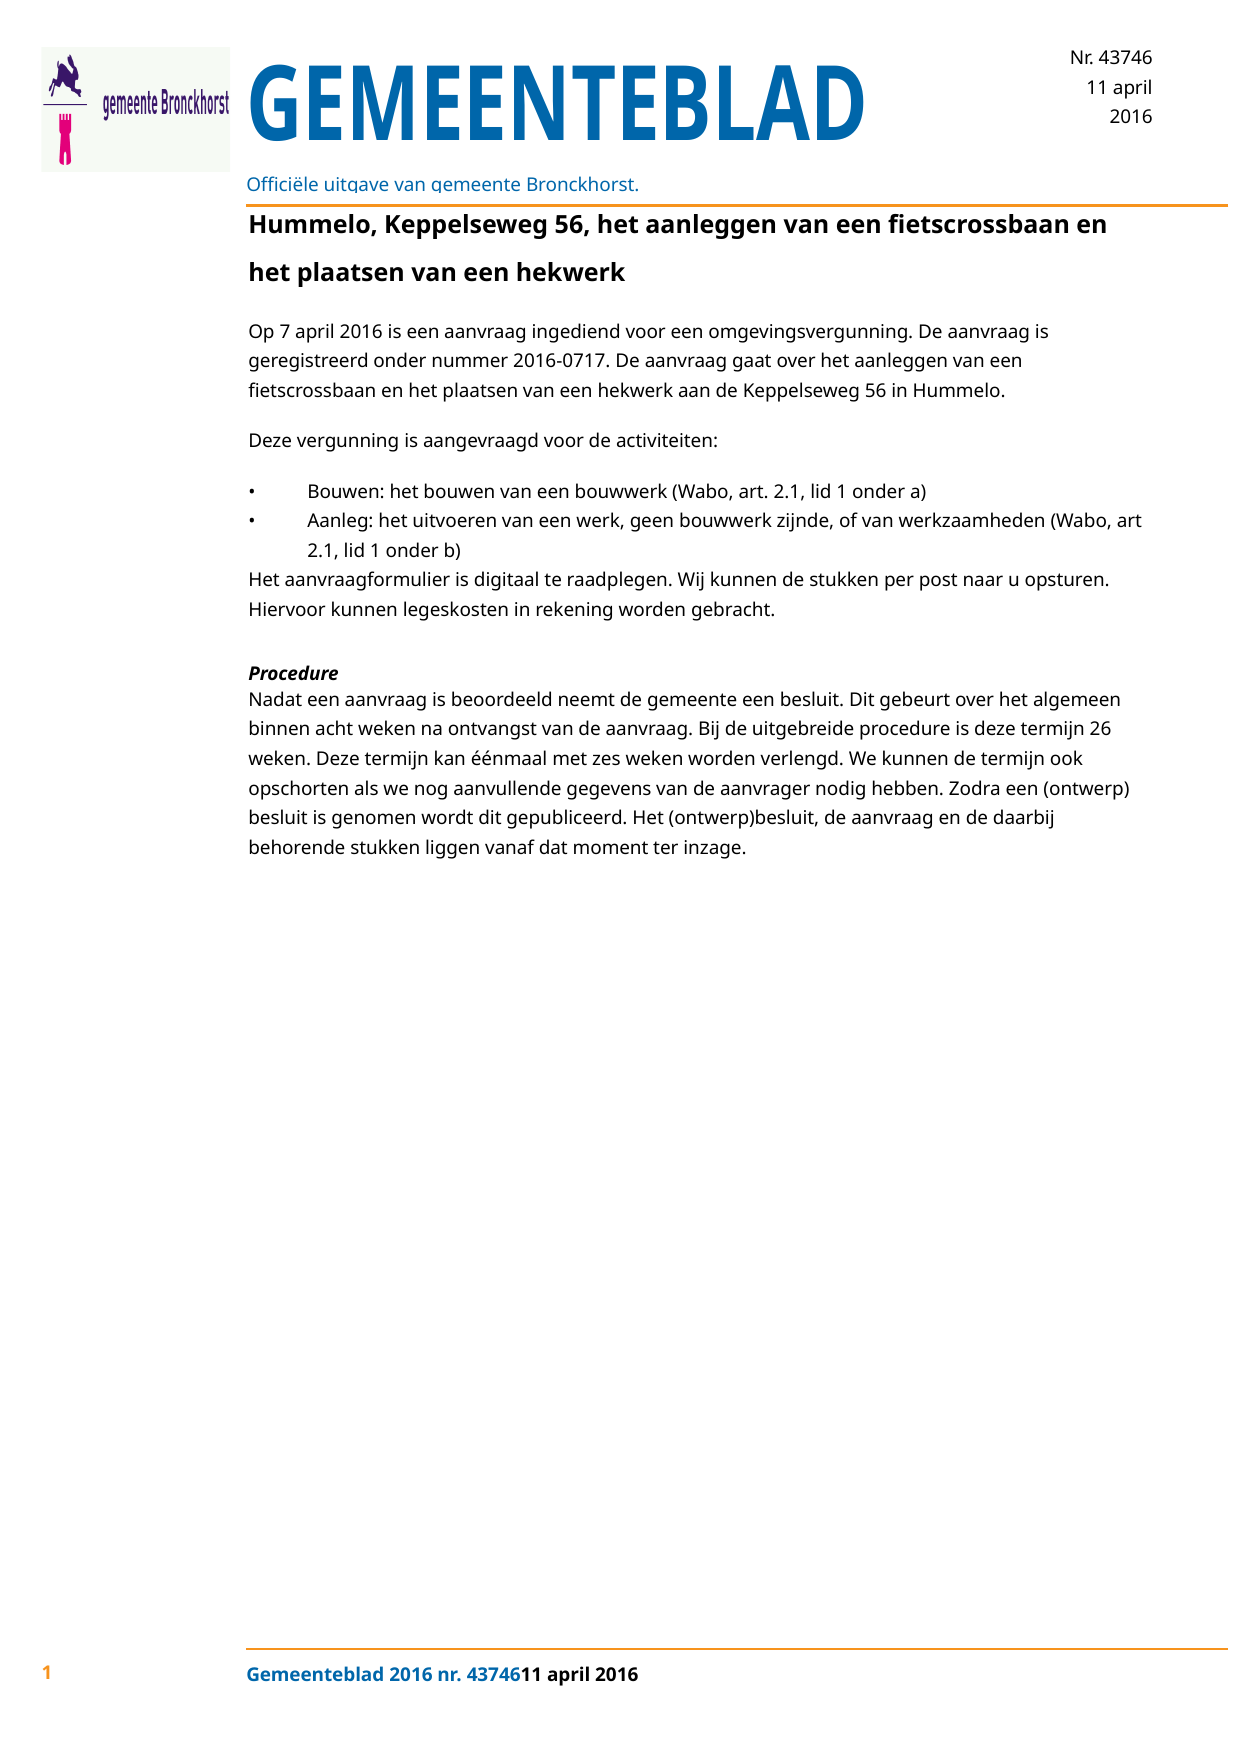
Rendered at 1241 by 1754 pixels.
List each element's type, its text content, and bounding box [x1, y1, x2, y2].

text Nadat een aanvraag is beoordeeld neemt de gemeente een besluit. Dit gebeurt over het algemeen binnen acht weken na ontvangst van de aanvraag. Bij de uitgebreide procedure is deze termijn 26 weken. Deze termijn kan éénmaal met zes weken worden verlengd. We kunnen de termijn ook opschorten als we nog aanvullende gegevens van de aanvrager nodig hebben. Zodra een (ontwerp) besluit is genomen wordt dit gepubliceerd. Het (ontwerp)besluit, de aanvraag en de daarbij behorende stukken liggen vanaf dat moment ter inzage. [248, 686, 1152, 859]
picture [41, 47, 231, 172]
text Op 7 april 2016 is een aanvraag ingediend voor een omgevingsvergunning. De aanvraag is geregistreerd onder nummer 2016-0717. De aanvraag gaat over het aanleggen van een fietscrossbaan en het plaatsen van een hekwerk aan de Keppelseweg 56 in Hummelo. [248, 318, 1152, 403]
text Deze vergunning is aangevraagd voor de activiteiten: [248, 427, 1152, 453]
list Aanleg: het uitvoeren van een werk, geen bouwwerk zijnde, of van werkzaamheden (Wabo, art 2.1, lid 1 onder b) [248, 507, 1152, 563]
list Bouwen: het bouwen van een bouwwerk (Wabo, art. 2.1, lid 1 onder a) [248, 478, 1152, 504]
text Hummelo, Keppelseweg 56, het aanleggen van een fietscrossbaan en het plaatsen van een hekwerk [248, 207, 1152, 288]
text Het aanvraagformulier is digitaal te raadplegen. Wij kunnen de stukken per post naar u opsturen. Hiervoor kunnen legeskosten in rekening worden gebracht. [248, 567, 1152, 622]
text Procedure [248, 660, 1152, 686]
